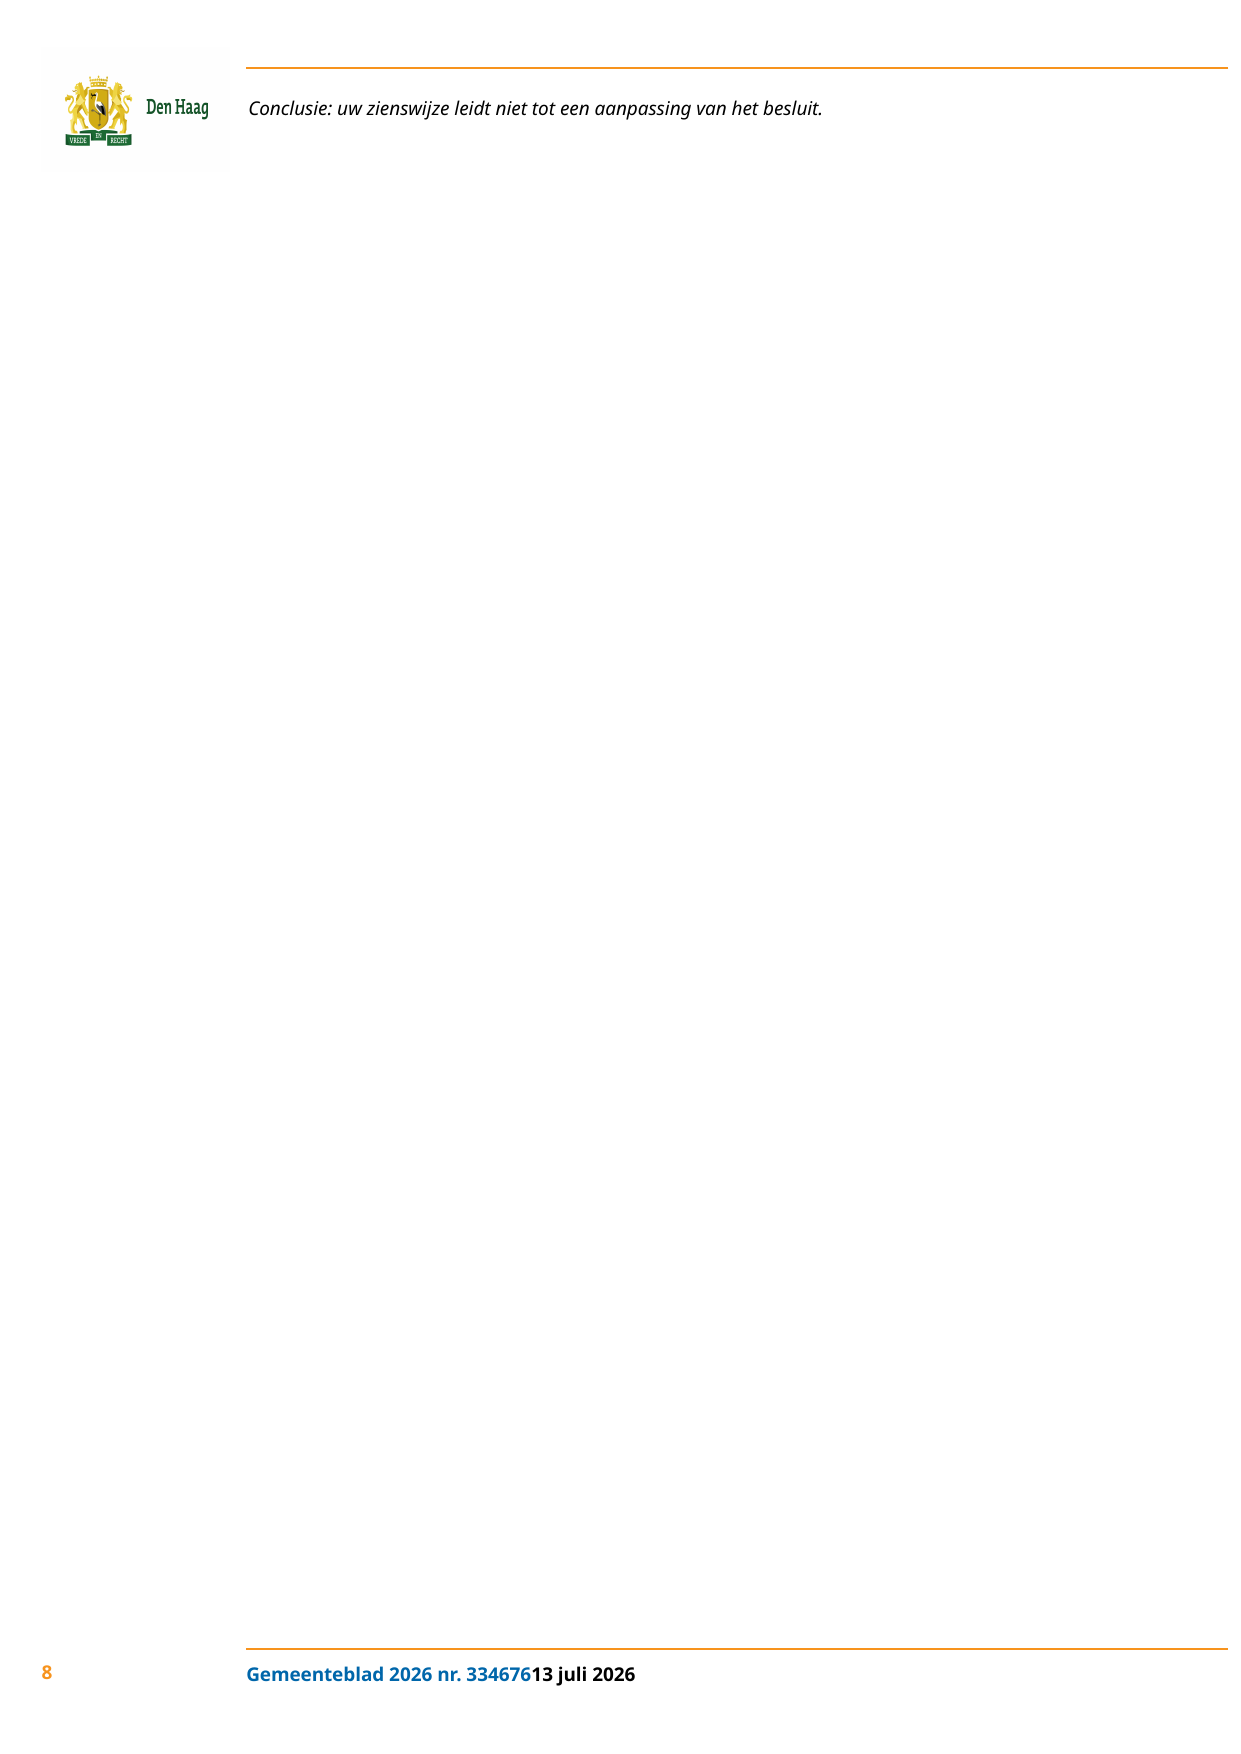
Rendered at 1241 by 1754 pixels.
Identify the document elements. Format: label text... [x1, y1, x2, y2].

picture [41, 47, 231, 172]
text Conclusie: uw zienswijze leidt niet tot een aanpassing van het besluit. [248, 95, 1152, 121]
